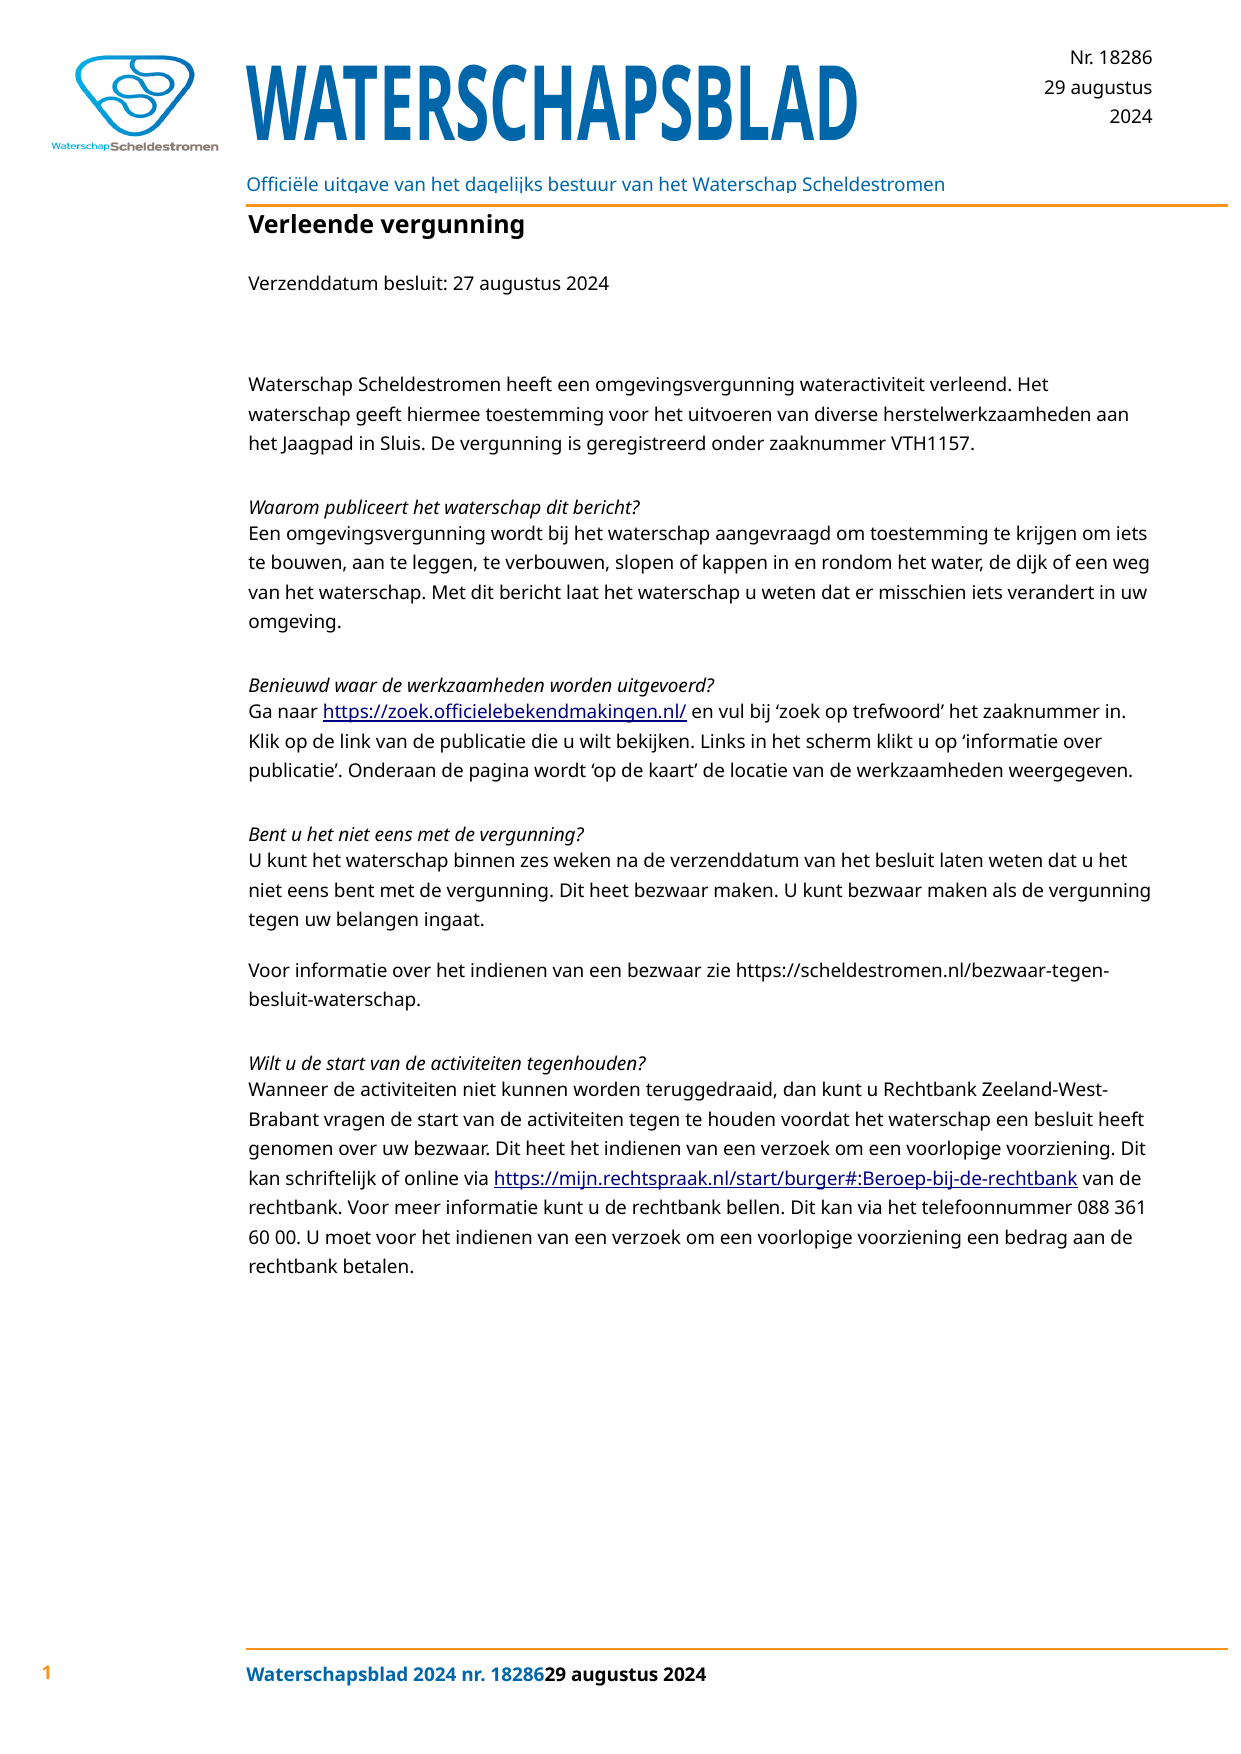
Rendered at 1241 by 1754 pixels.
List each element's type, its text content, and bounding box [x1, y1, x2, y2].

text U kunt het waterschap binnen zes weken na de verzenddatum van het besluit laten weten dat u het niet eens bent met de vergunning. Dit heet bezwaar maken. U kunt bezwaar maken als de vergunning tegen uw belangen ingaat. [248, 847, 1152, 932]
text Voor informatie over het indienen van een bezwaar zie https://scheldestromen.nl/bezwaar-tegen-besluit-waterschap. [248, 957, 1152, 1012]
text Benieuwd waar de werkzaamheden worden uitgevoerd? [248, 673, 1152, 698]
text Wilt u de start van de activiteiten tegenhouden? [248, 1050, 1152, 1076]
picture [41, 47, 231, 172]
text Verzenddatum besluit: 27 augustus 2024 [248, 270, 1152, 296]
text Wanneer de activiteiten niet kunnen worden teruggedraaid, dan kunt u Rechtbank Zeeland-West-Brabant vragen de start van de activiteiten tegen te houden voordat het waterschap een besluit heeft genomen over uw bezwaar. Dit heet het indienen van een verzoek om een voorlopige voorziening. Dit kan schriftelijk of online via https://mijn.rechtspraak.nl/start/burger#:Beroep-bij-de-rechtbank van de rechtbank. Voor meer informatie kunt u de rechtbank bellen. Dit kan via het telefoonnummer 088 361 60 00. U moet voor het indienen van een verzoek om een voorlopige voorziening een bedrag aan de rechtbank betalen. [248, 1076, 1152, 1279]
text Verleende vergunning [248, 207, 1152, 241]
text Bent u het niet eens met de vergunning? [248, 822, 1152, 847]
text Waterschap Scheldestromen heeft een omgevingsvergunning wateractiviteit verleend. Het waterschap geeft hiermee toestemming voor het uitvoeren van diverse herstelwerkzaamheden aan het Jaagpad in Sluis. De vergunning is geregistreerd onder zaaknummer VTH1157. [248, 371, 1152, 456]
text Waarom publiceert het waterschap dit bericht? [248, 494, 1152, 520]
text Een omgevingsvergunning wordt bij het waterschap aangevraagd om toestemming te krijgen om iets te bouwen, aan te leggen, te verbouwen, slopen of kappen in en rondom het water, de dijk of een weg van het waterschap. Met dit bericht laat het waterschap u weten dat er misschien iets verandert in uw omgeving. [248, 520, 1152, 634]
text Ga naar https://zoek.officielebekendmakingen.nl/ en vul bij ‘zoek op trefwoord’ het zaaknummer in. Klik op de link van de publicatie die u wilt bekijken. Links in het scherm klikt u op ‘informatie over publicatie’. Onderaan de pagina wordt ‘op de kaart’ de locatie van de werkzaamheden weergegeven. [248, 698, 1152, 783]
